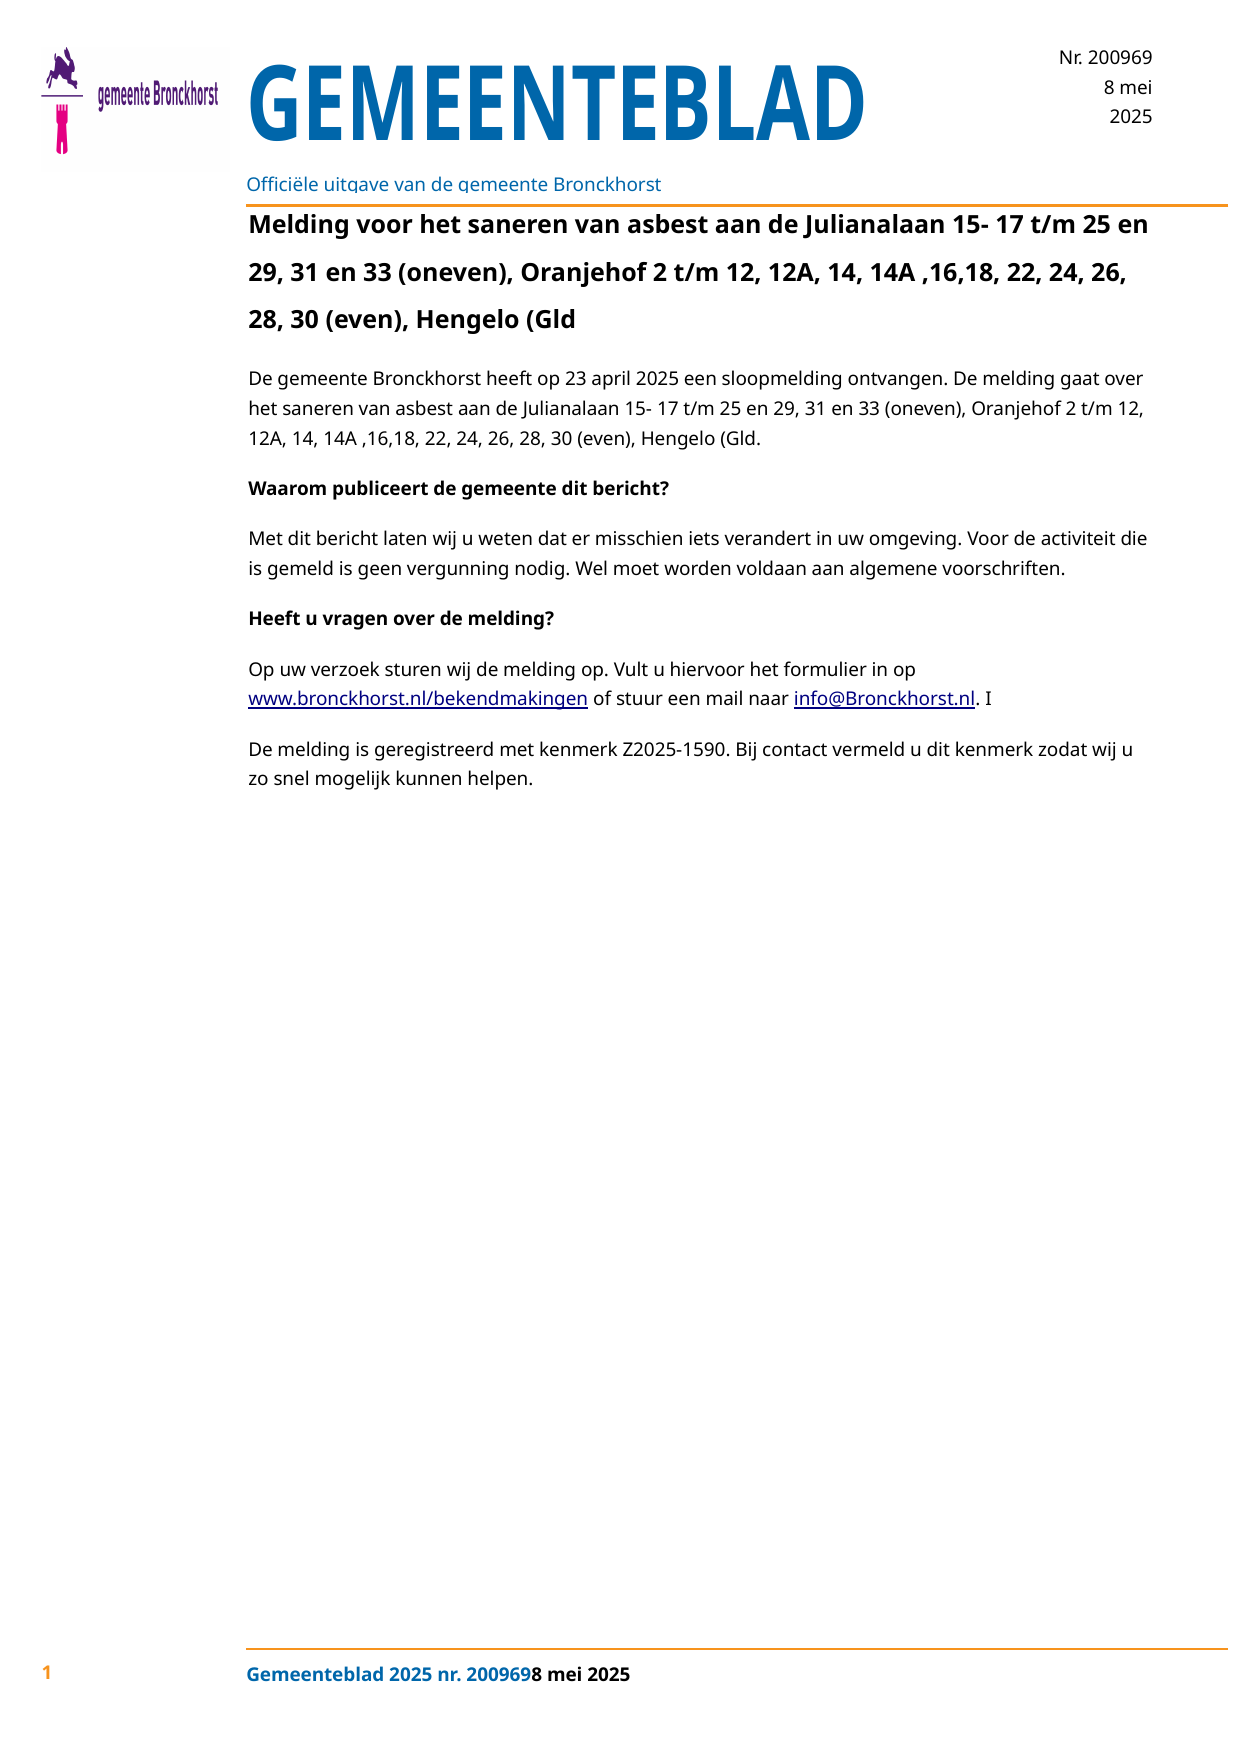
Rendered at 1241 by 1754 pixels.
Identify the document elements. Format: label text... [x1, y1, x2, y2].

picture [41, 47, 231, 172]
text Melding voor het saneren van asbest aan de Julianalaan 15- 17 t/m 25 en 29, 31 en 33 (oneven), Oranjehof 2 t/m 12, 12A, 14, 14A ,16,18, 22, 24, 26, 28, 30 (even), Hengelo (Gld [248, 207, 1152, 336]
text Met dit bericht laten wij u weten dat er misschien iets verandert in uw omgeving. Voor de activiteit die is gemeld is geen vergunning nodig. Wel moet worden voldaan aan algemene voorschriften. [248, 526, 1152, 581]
text Waarom publiceert de gemeente dit bericht? [248, 475, 1152, 501]
text Heeft u vragen over de melding? [248, 606, 1152, 631]
text De gemeente Bronckhorst heeft op 23 april 2025 een sloopmelding ontvangen. De melding gaat over het saneren van asbest aan de Julianalaan 15- 17 t/m 25 en 29, 31 en 33 (oneven), Oranjehof 2 t/m 12, 12A, 14, 14A ,16,18, 22, 24, 26, 28, 30 (even), Hengelo (Gld. [248, 366, 1152, 450]
text Op uw verzoek sturen wij de melding op. Vult u hiervoor het formulier in op www.bronckhorst.nl/bekendmakingen of stuur een mail naar info@Bronckhorst.nl. I [248, 656, 1152, 711]
text De melding is geregistreerd met kenmerk Z2025-1590. Bij contact vermeld u dit kenmerk zodat wij u zo snel mogelijk kunnen helpen. [248, 736, 1152, 791]
